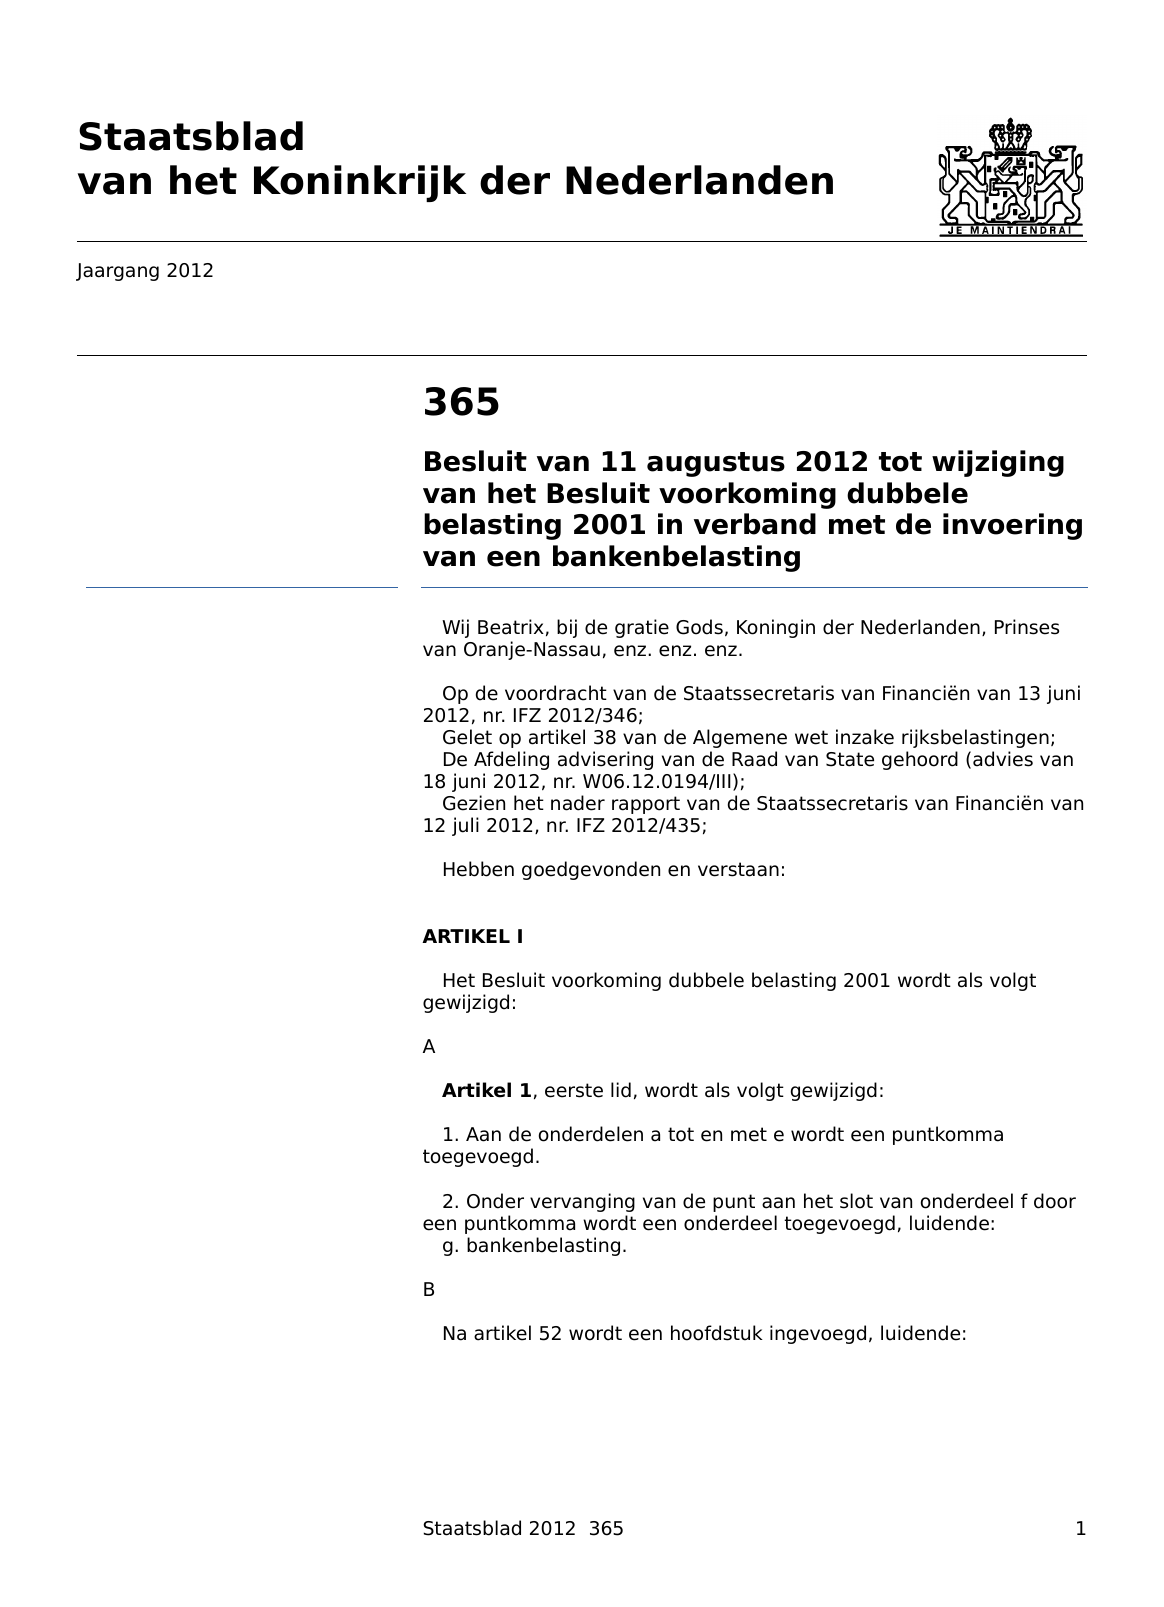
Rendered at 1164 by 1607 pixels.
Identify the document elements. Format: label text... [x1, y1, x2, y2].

text A [422, 1036, 1087, 1058]
subtitle 365 [422, 381, 1087, 424]
text Op de voordracht van de Staatssecretaris van Financiën van 13 juni 2012, nr. IFZ 2012/346; [422, 683, 1087, 727]
text Na artikel 52 wordt een hoofdstuk ingevoegd, luidende: [422, 1323, 1087, 1345]
text De Afdeling advisering van de Raad van State gehoord (advies van 18 juni 2012, nr. W06.12.0194/III); [422, 749, 1087, 793]
text g. bankenbelasting. [422, 1234, 1087, 1256]
text Hebben goedgevonden en verstaan: [422, 859, 1087, 881]
text Besluit van 11 augustus 2012 tot wijziging van het Besluit voorkoming dubbele belasting 2001 in verband met de invoering van een bankenbelasting [422, 447, 1087, 573]
picture [936, 115, 1087, 240]
text Wij Beatrix, bij de gratie Gods, Koningin der Nederlanden, Prinses van Oranje-Nassau, enz. enz. enz. [422, 617, 1087, 661]
text 2. Onder vervanging van de punt aan het slot van onderdeel f door een puntkomma wordt een onderdeel toegevoegd, luidende: [422, 1191, 1087, 1234]
table_header [886, 100, 1087, 241]
table_cell Jaargang 2012 [77, 242, 1087, 355]
text Het Besluit voorkoming dubbele belasting 2001 wordt als volgt gewijzigd: [422, 970, 1087, 1014]
text Artikel 1, eerste lid, wordt als volgt gewijzigd: [422, 1080, 1087, 1102]
text Gelet op artikel 38 van de Algemene wet inzake rijksbelastingen; [422, 727, 1087, 749]
subtitle ARTIKEL I [422, 926, 1087, 948]
text Gezien het nader rapport van de Staatssecretaris van Financiën van 12 juli 2012, nr. IFZ 2012/435; [422, 793, 1087, 837]
text 1. Aan de onderdelen a tot en met e wordt een puntkomma toegevoegd. [422, 1124, 1087, 1168]
table_header Staatsblad van het Koninkrijk der Nederlanden [77, 100, 886, 241]
text B [422, 1279, 1087, 1301]
